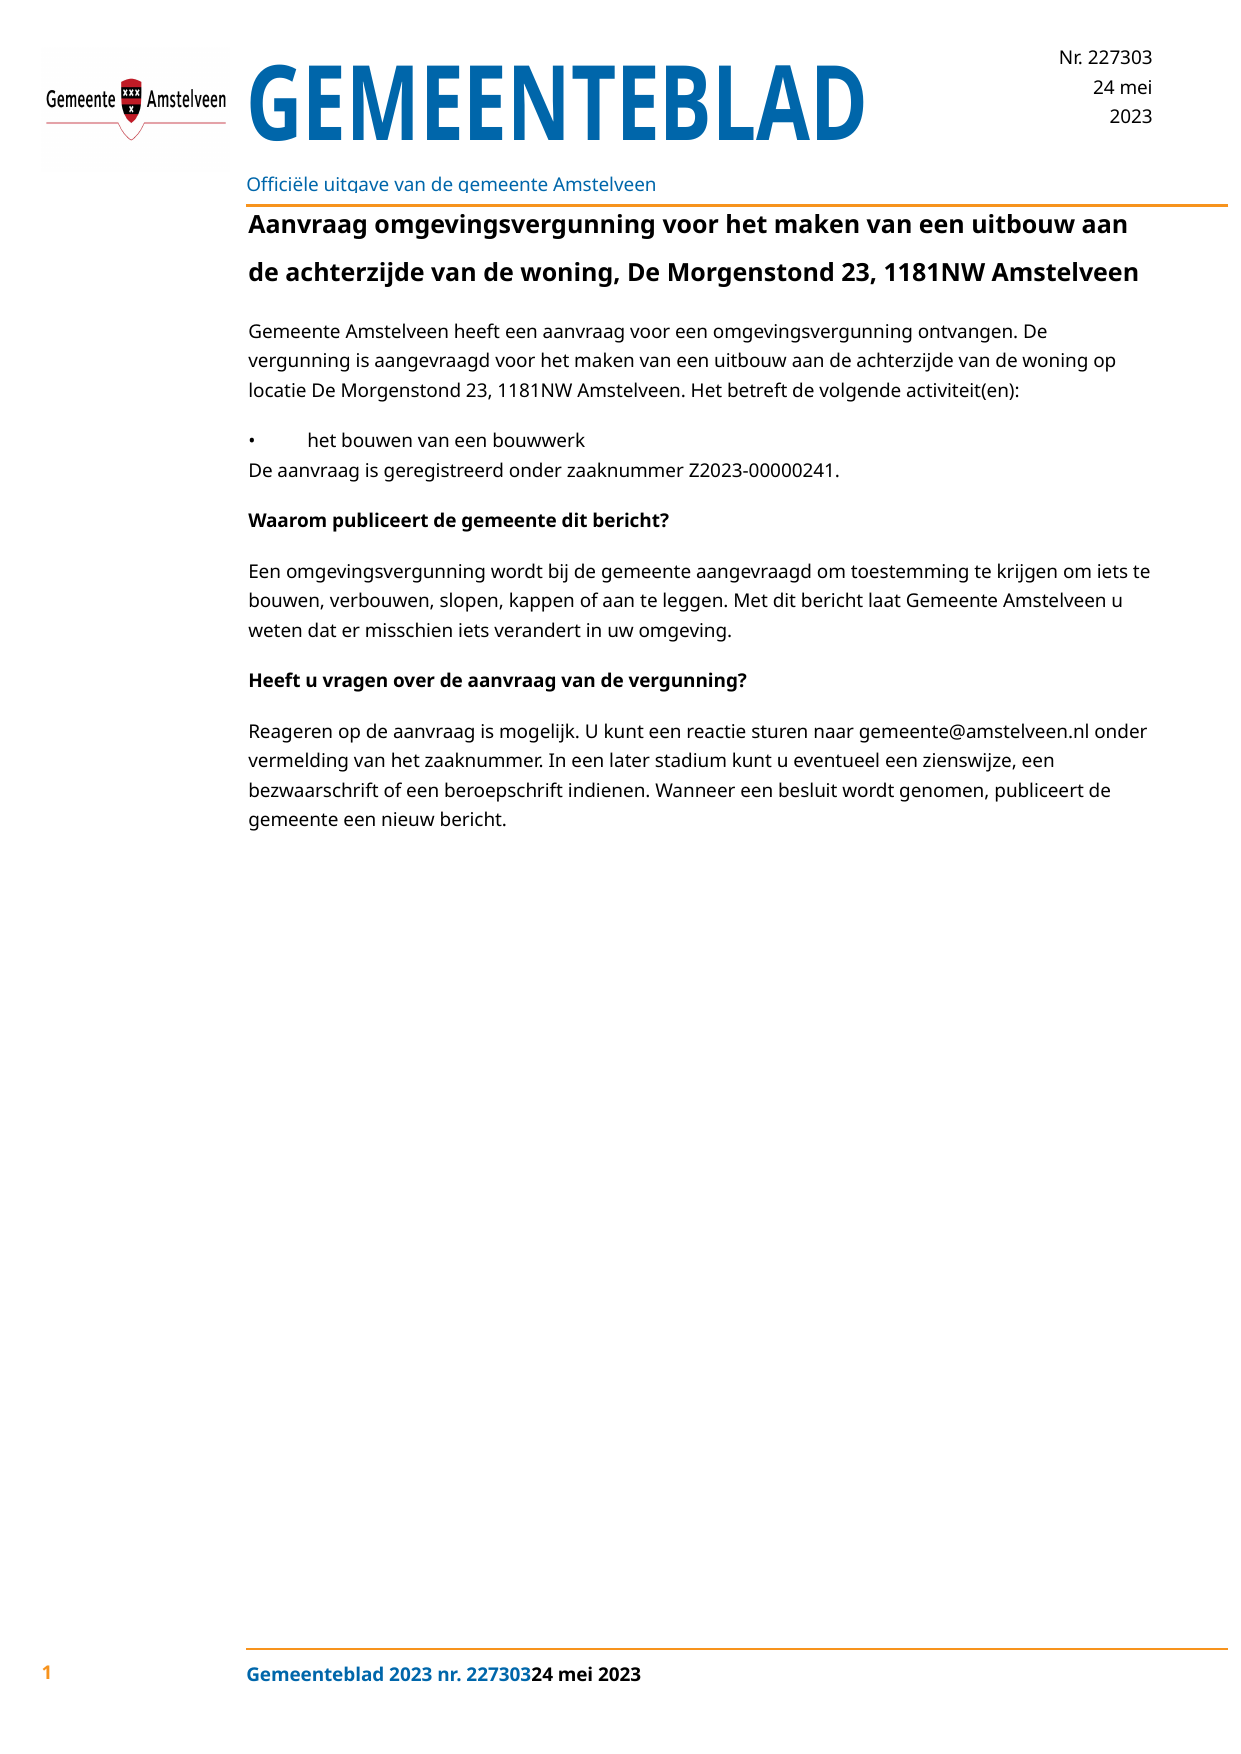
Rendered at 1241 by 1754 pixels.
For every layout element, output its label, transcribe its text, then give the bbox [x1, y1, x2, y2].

text Gemeente Amstelveen heeft een aanvraag voor een omgevingsvergunning ontvangen. De vergunning is aangevraagd voor het maken van een uitbouw aan de achterzijde van de woning op locatie De Morgenstond 23, 1181NW Amstelveen. Het betreft de volgende activiteit(en): [248, 318, 1152, 403]
text Reageren op de aanvraag is mogelijk. U kunt een reactie sturen naar gemeente@amstelveen.nl onder vermelding van het zaaknummer. In een later stadium kunt u eventueel een zienswijze, een bezwaarschrift of een beroepschrift indienen. Wanneer een besluit wordt genomen, publiceert de gemeente een nieuw bericht. [248, 718, 1152, 832]
text Een omgevingsvergunning wordt bij de gemeente aangevraagd om toestemming te krijgen om iets te bouwen, verbouwen, slopen, kappen of aan te leggen. Met dit bericht laat Gemeente Amstelveen u weten dat er misschien iets verandert in uw omgeving. [248, 558, 1152, 643]
text Aanvraag omgevingsvergunning voor het maken van een uitbouw aan de achterzijde van de woning, De Morgenstond 23, 1181NW Amstelveen [248, 207, 1152, 288]
text De aanvraag is geregistreerd onder zaaknummer Z2023-00000241. [248, 457, 1152, 483]
list het bouwen van een bouwwerk [248, 427, 1152, 453]
text Waarom publiceert de gemeente dit bericht? [248, 507, 1152, 533]
picture [41, 47, 231, 172]
text Heeft u vragen over de aanvraag van de vergunning? [248, 667, 1152, 693]
